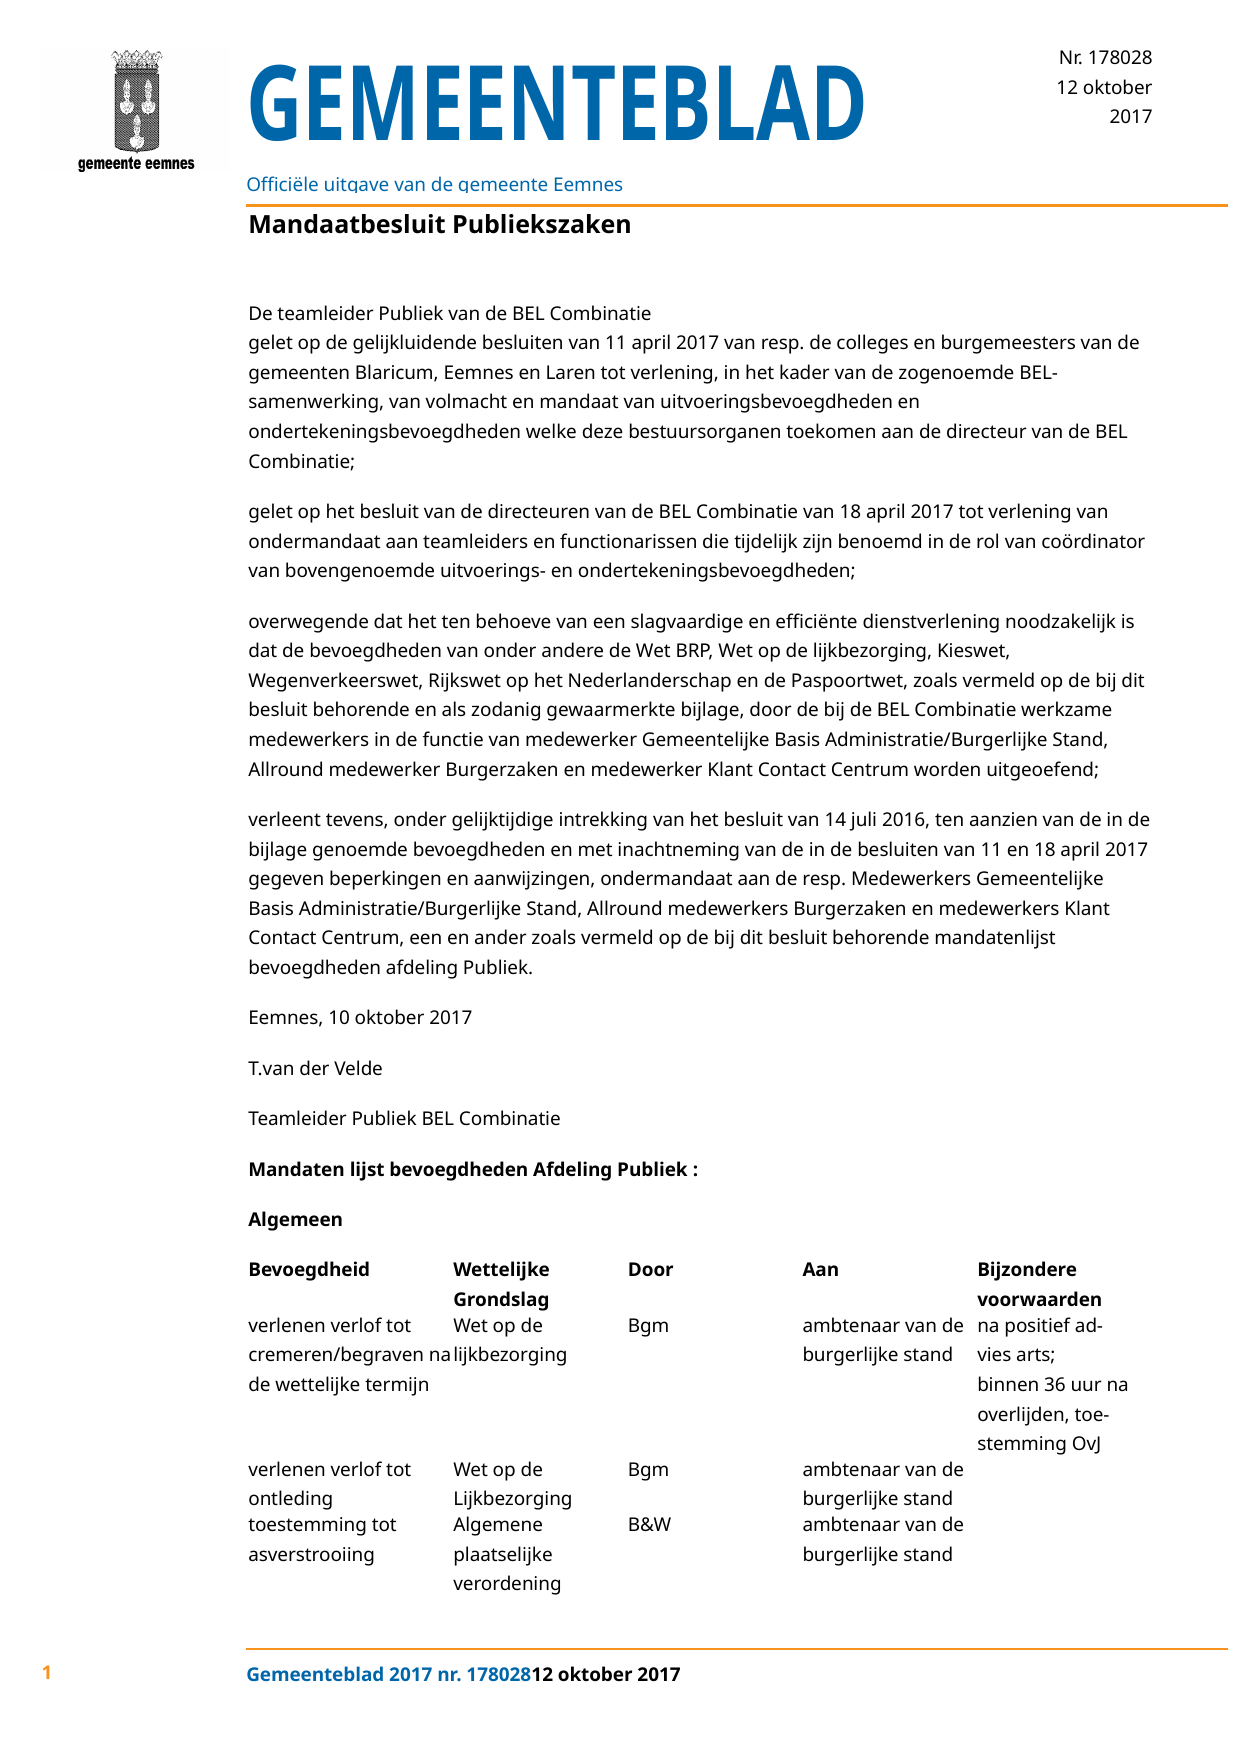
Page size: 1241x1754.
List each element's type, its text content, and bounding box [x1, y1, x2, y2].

text gelet op de gelijkluidende besluiten van 11 april 2017 van resp. de colleges en burgemeesters van de gemeenten Blaricum, Eemnes en Laren tot verlening, in het kader van de zogenoemde BEL-samenwerking, van volmacht en mandaat van uitvoeringsbevoegdheden en ondertekeningsbevoegdheden welke deze bestuursorganen toekomen aan de directeur van de BEL Combinatie; [248, 329, 1152, 473]
table_header Bevoegdheid [248, 1257, 453, 1312]
table_cell ambtenaar van de burgerlijke stand [802, 1511, 977, 1596]
table_cell verlenen verlof tot ontleding [248, 1456, 453, 1511]
text overwegende dat het ten behoeve van een slagvaardige en efficiënte dienstverlening noodzakelijk is dat de bevoegdheden van onder andere de Wet BRP, Wet op de lijkbezorging, Kieswet, Wegenverkeerswet, Rijkswet op het Nederlanderschap en de Paspoortwet, zoals vermeld op de bij dit besluit behorende en als zodanig gewaarmerkte bijlage, door de bij de BEL Combinatie werkzame medewerkers in de functie van medewerker Gemeentelijke Basis Administratie/Burgerlijke Stand, Allround medewerker Burgerzaken en medewerker Klant Contact Centrum worden uitgeoefend; [248, 608, 1152, 781]
text Teamleider Publiek BEL Combinatie [248, 1105, 1152, 1131]
table_cell B&W [628, 1511, 802, 1596]
table_header Aan [802, 1257, 977, 1312]
table_cell Bgm [628, 1312, 802, 1456]
table_cell [977, 1456, 1152, 1511]
table_cell verlenen verlof tot cremeren/begraven na de wettelijke termijn [248, 1312, 453, 1456]
table_cell Bgm [628, 1456, 802, 1511]
table_header Wettelijke Grondslag [453, 1257, 628, 1312]
table_cell toestemming tot asverstrooiing [248, 1511, 453, 1596]
text T.van der Velde [248, 1055, 1152, 1081]
text Eemnes, 10 oktober 2017 [248, 1004, 1152, 1030]
text verleent tevens, onder gelijktijdige intrekking van het besluit van 14 juli 2016, ten aanzien van de in de bijlage genoemde bevoegdheden en met inachtneming van de in de besluiten van 11 en 18 april 2017 gegeven beperkingen en aanwijzingen, ondermandaat aan de resp. Medewerkers Gemeentelijke Basis Administratie/Burgerlijke Stand, Allround medewerkers Burgerzaken en medewerkers Klant Contact Centrum, een en ander zoals vermeld op de bij dit besluit behorende mandatenlijst bevoegdheden afdeling Publiek. [248, 806, 1152, 980]
table_header Bijzondere voorwaarden [977, 1257, 1152, 1312]
picture [41, 47, 231, 172]
table_cell na positief ad- vies arts; binnen 36 uur na overlijden, toe- stemming OvJ [977, 1312, 1152, 1456]
table_cell Wet op de lijkbezorging [453, 1312, 628, 1456]
table_cell Wet op de Lijkbezorging [453, 1456, 628, 1511]
table_cell Algemene plaatselijke verordening [453, 1511, 628, 1596]
table_header Door [628, 1257, 802, 1312]
table_cell ambtenaar van de burgerlijke stand [802, 1312, 977, 1456]
text De teamleider Publiek van de BEL Combinatie [248, 300, 1152, 326]
text gelet op het besluit van de directeuren van de BEL Combinatie van 18 april 2017 tot verlening van ondermandaat aan teamleiders en functionarissen die tijdelijk zijn benoemd in de rol van coördinator van bovengenoemde uitvoerings- en ondertekeningsbevoegdheden; [248, 498, 1152, 583]
table_cell [977, 1511, 1152, 1596]
text Mandaten lijst bevoegdheden Afdeling Publiek : [248, 1156, 1152, 1181]
table_cell ambtenaar van de burgerlijke stand [802, 1456, 977, 1511]
text Algemeen [248, 1206, 1152, 1232]
text Mandaatbesluit Publiekszaken [248, 207, 1152, 241]
